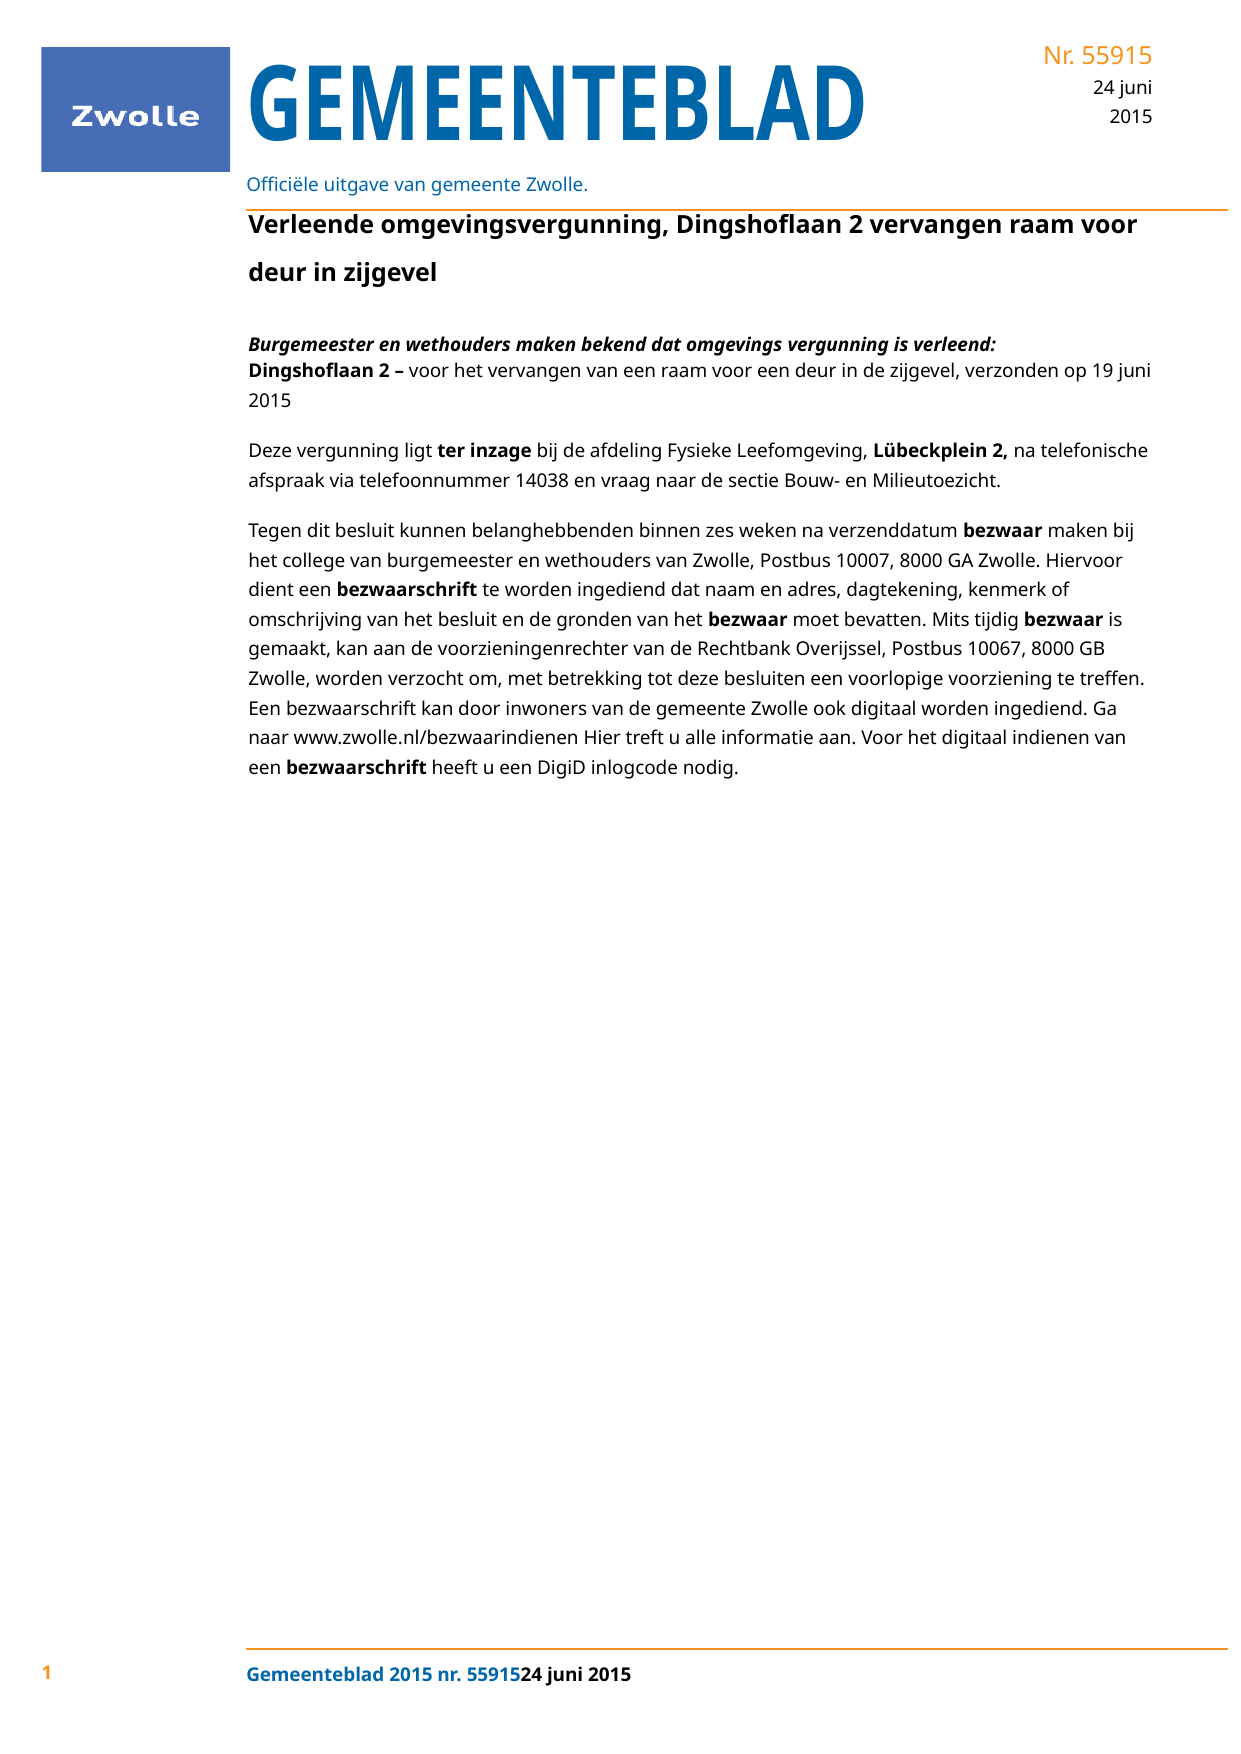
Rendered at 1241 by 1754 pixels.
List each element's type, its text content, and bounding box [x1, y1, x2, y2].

text Dingshoflaan 2 – voor het vervangen van een raam voor een deur in de zijgevel, verzonden op 19 juni 2015 [248, 357, 1152, 412]
text Verleende omgevingsvergunning, Dingshoflaan 2 vervangen raam voor deur in zijgevel [248, 211, 1152, 288]
text Tegen dit besluit kunnen belanghebbenden binnen zes weken na verzenddatum bezwaar maken bij het college van burgemeester en wethouders van Zwolle, Postbus 10007, 8000 GA Zwolle. Hiervoor dient een bezwaarschrift te worden ingediend dat naam en adres, dagtekening, kenmerk of omschrijving van het besluit en de gronden van het bezwaar moet bevatten. Mits tijdig bezwaar is gemaakt, kan aan de voorzieningenrechter van de Rechtbank Overijssel, Postbus 10067, 8000 GB Zwolle, worden verzocht om, met betrekking tot deze besluiten een voorlopige voorziening te treffen. Een bezwaarschrift kan door inwoners van de gemeente Zwolle ook digitaal worden ingediend. Ga naar www.zwolle.nl/bezwaarindienen Hier treft u alle informatie aan. Voor het digitaal indienen van een bezwaarschrift heeft u een DigiD inlogcode nodig. [248, 517, 1152, 779]
text Deze vergunning ligt ter inzage bij de afdeling Fysieke Leefomgeving, Lübeckplein 2, na telefonische afspraak via telefoonnummer 14038 en vraag naar de sectie Bouw- en Milieutoezicht. [248, 437, 1152, 492]
text Burgemeester en wethouders maken bekend dat omgevings vergunning is verleend: [248, 331, 1152, 357]
picture [41, 47, 231, 172]
